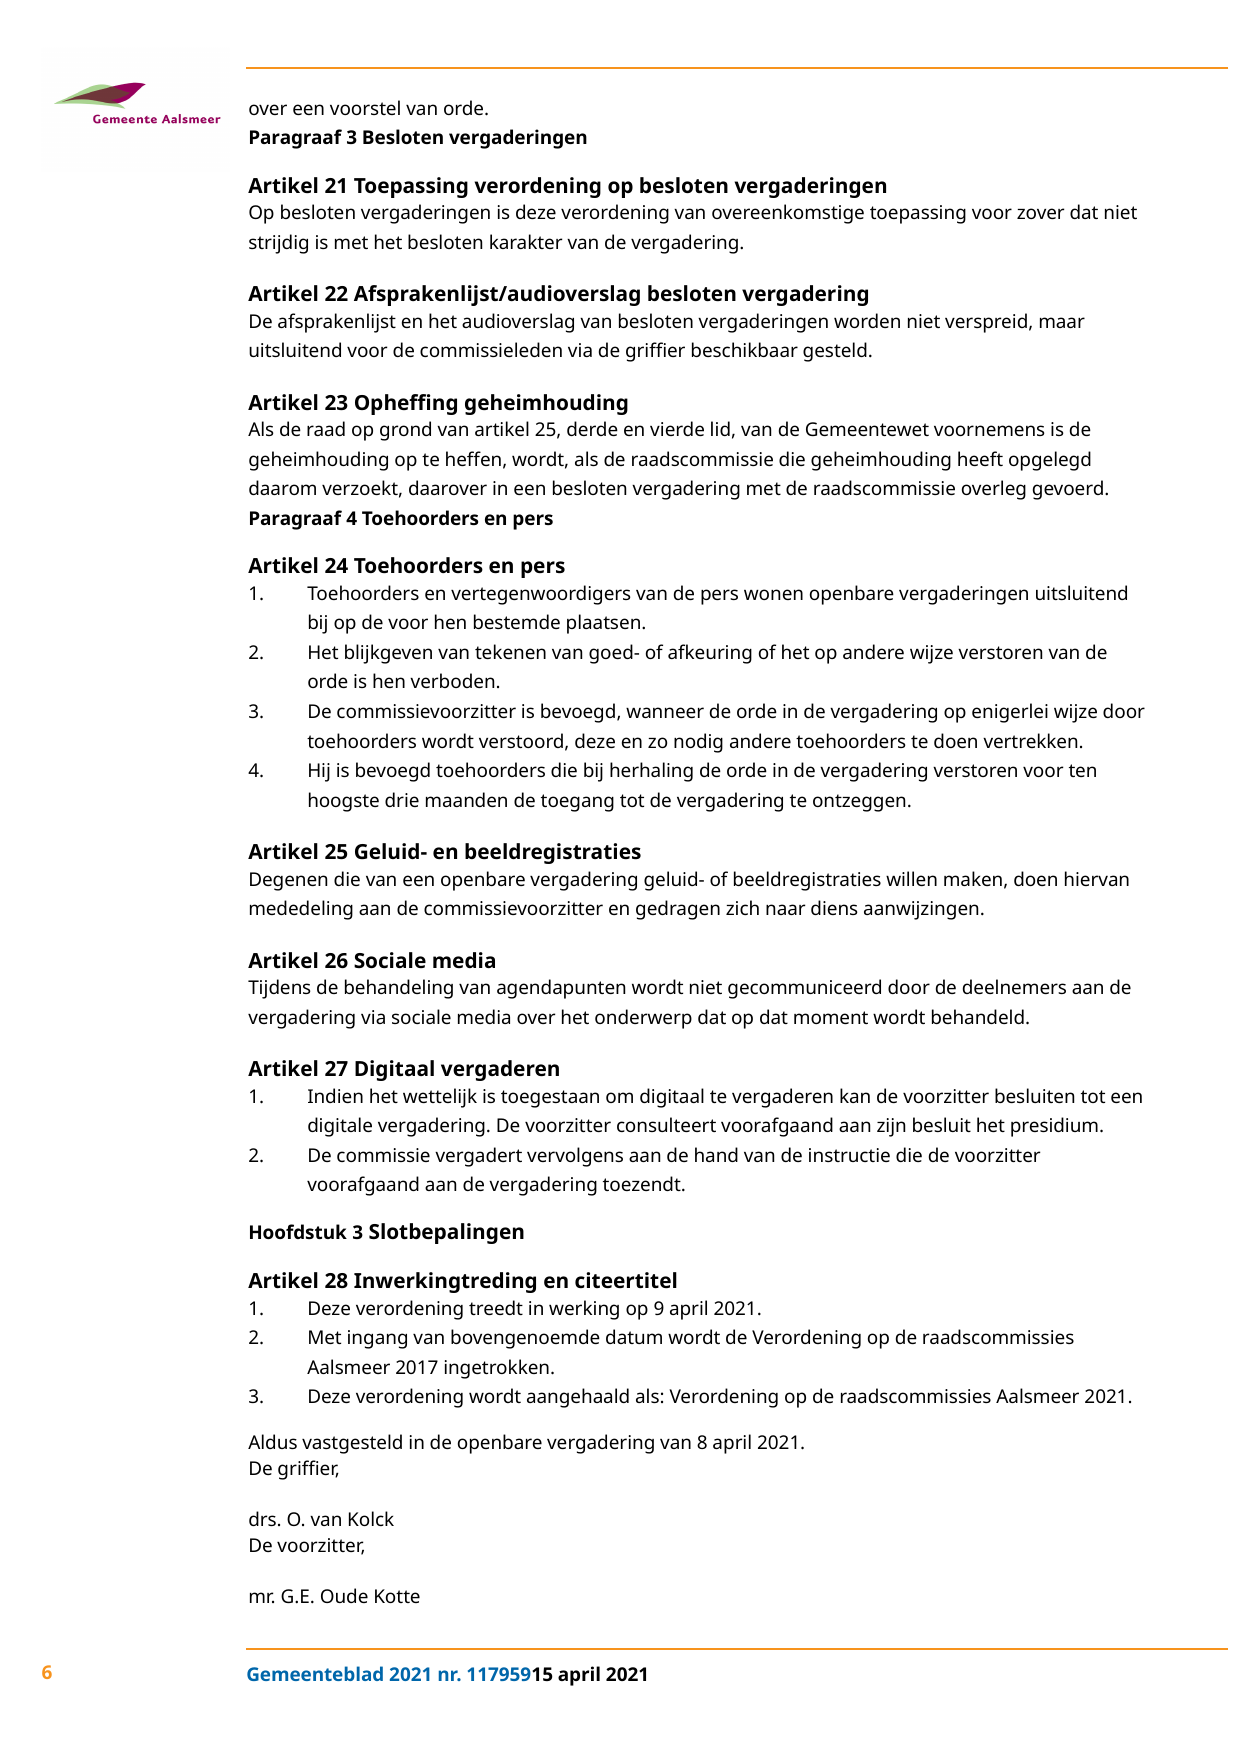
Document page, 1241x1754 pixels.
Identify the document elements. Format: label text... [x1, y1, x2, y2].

text Degenen die van een openbare vergadering geluid- of beeldregistraties willen maken, doen hiervan mededeling aan de commissievoorzitter en gedragen zich naar diens aanwijzingen. [248, 866, 1152, 921]
list Het blijkgeven van tekenen van goed- of afkeuring of het op andere wijze verstoren van de orde is hen verboden. [248, 639, 1152, 694]
text over een voorstel van orde. [248, 95, 1152, 121]
text Artikel 27 Digitaal vergaderen [248, 1054, 1152, 1083]
text Als de raad op grond van artikel 25, derde en vierde lid, van de Gemeentewet voornemens is de geheimhouding op te heffen, wordt, als de raadscommissie die geheimhouding heeft opgelegd daarom verzoekt, daarover in een besloten vergadering met de raadscommissie overleg gevoerd. [248, 416, 1152, 501]
list Indien het wettelijk is toegestaan om digitaal te vergaderen kan de voorzitter besluiten tot een digitale vergadering. De voorzitter consulteert voorafgaand aan zijn besluit het presidium. [248, 1083, 1152, 1138]
text drs. O. van Kolck [248, 1506, 1152, 1532]
picture [41, 47, 231, 172]
text Artikel 22 Afsprakenlijst/audioverslag besloten vergadering [248, 279, 1152, 308]
text Hoofdstuk 3 Slotbepalingen [248, 1217, 1152, 1246]
list De commissievoorzitter is bevoegd, wanneer de orde in de vergadering op enigerlei wijze door toehoorders wordt verstoord, deze en zo nodig andere toehoorders te doen vertrekken. [248, 698, 1152, 754]
list Deze verordening treedt in werking op 9 april 2021. [248, 1295, 1152, 1321]
list De commissie vergadert vervolgens aan de hand van de instructie die de voorzitter voorafgaand aan de vergadering toezendt. [248, 1142, 1152, 1197]
text Aldus vastgesteld in de openbare vergadering van 8 april 2021. [248, 1429, 1152, 1455]
text Op besloten vergaderingen is deze verordening van overeenkomstige toepassing voor zover dat niet strijdig is met het besloten karakter van de vergadering. [248, 199, 1152, 255]
text Artikel 25 Geluid- en beeldregistraties [248, 837, 1152, 866]
text Tijdens de behandeling van agendapunten wordt niet gecommuniceerd door de deelnemers aan de vergadering via sociale media over het onderwerp dat op dat moment wordt behandeld. [248, 974, 1152, 1030]
list Toehoorders en vertegenwoordigers van de pers wonen openbare vergaderingen uitsluitend bij op de voor hen bestemde plaatsen. [248, 580, 1152, 635]
text De voorzitter, [248, 1532, 1152, 1558]
text Artikel 23 Opheffing geheimhouding [248, 388, 1152, 416]
text Artikel 28 Inwerkingtreding en citeertitel [248, 1266, 1152, 1295]
list Hij is bevoegd toehoorders die bij herhaling de orde in de vergadering verstoren voor ten hoogste drie maanden de toegang tot de vergadering te ontzeggen. [248, 757, 1152, 813]
text mr. G.E. Oude Kotte [248, 1584, 1152, 1609]
text De griffier, [248, 1455, 1152, 1481]
text De afsprakenlijst en het audioverslag van besloten vergaderingen worden niet verspreid, maar uitsluitend voor de commissieleden via de griffier beschikbaar gesteld. [248, 308, 1152, 363]
list Deze verordening wordt aangehaald als: Verordening op de raadscommissies Aalsmeer 2021. [248, 1384, 1152, 1409]
text Paragraaf 3 Besloten vergaderingen [248, 124, 1152, 150]
list Met ingang van bovengenoemde datum wordt de Verordening op de raadscommissies Aalsmeer 2017 ingetrokken. [248, 1324, 1152, 1380]
text Artikel 21 Toepassing verordening op besloten vergaderingen [248, 171, 1152, 199]
text Paragraaf 4 Toehoorders en pers [248, 505, 1152, 531]
text Artikel 26 Sociale media [248, 946, 1152, 974]
text Artikel 24 Toehoorders en pers [248, 552, 1152, 580]
